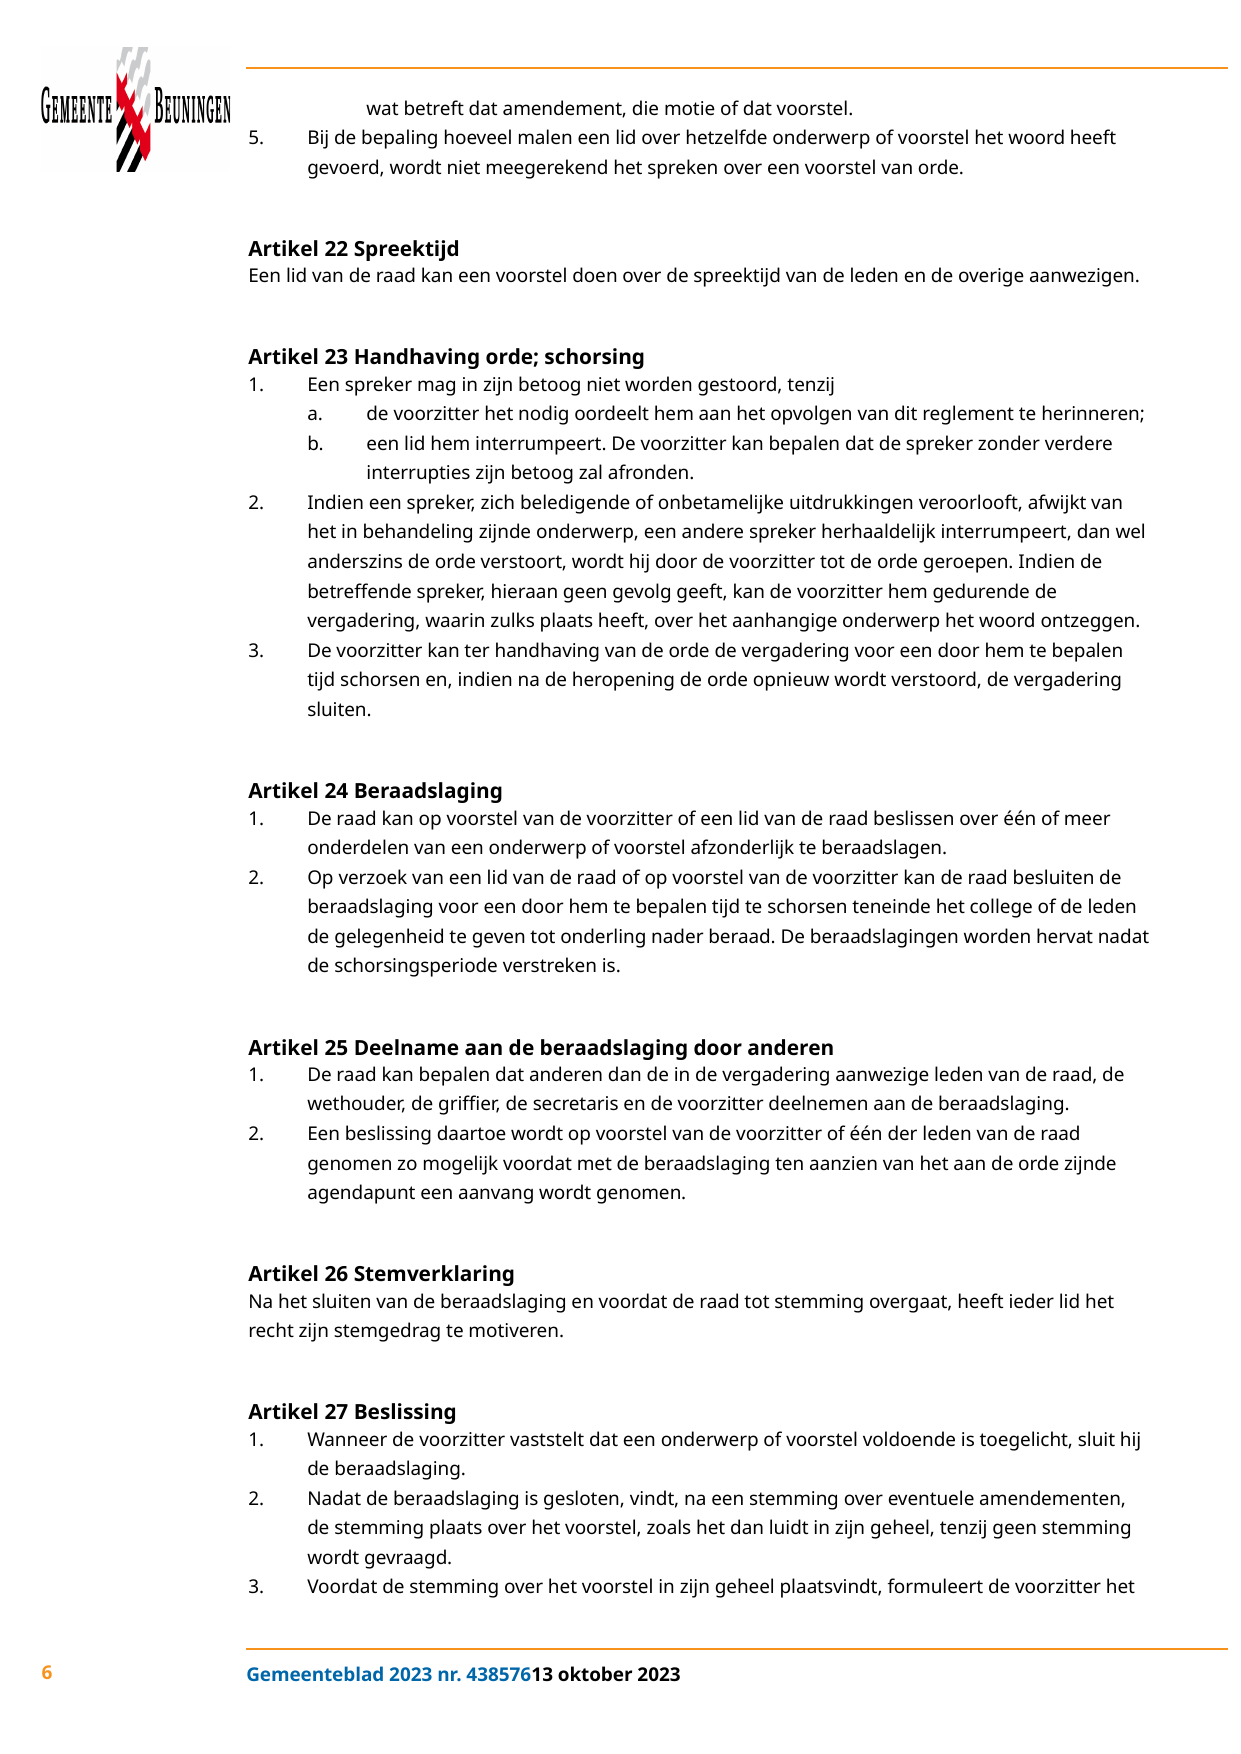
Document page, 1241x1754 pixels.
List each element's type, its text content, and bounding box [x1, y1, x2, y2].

list De voorzitter kan ter handhaving van de orde de vergadering voor een door hem te bepalen tijd schorsen en, indien na de heropening de orde opnieuw wordt verstoord, de vergadering sluiten. [248, 637, 1152, 722]
list Wanneer de voorzitter vaststelt dat een onderwerp of voorstel voldoende is toegelicht, sluit hij de beraadslaging. [248, 1426, 1152, 1481]
list De raad kan bepalen dat anderen dan de in de vergadering aanwezige leden van de raad, de wethouder, de griffier, de secretaris en de voorzitter deelnemen aan de beraadslaging. [248, 1061, 1152, 1116]
text Artikel 26 Stemverklaring [248, 1259, 1152, 1288]
list Nadat de beraadslaging is gesloten, vindt, na een stemming over eventuele amendementen, de stemming plaats over het voorstel, zoals het dan luidt in zijn geheel, tenzij geen stemming wordt gevraagd. [248, 1485, 1152, 1570]
text Artikel 25 Deelname aan de beraadslaging door anderen [248, 1033, 1152, 1061]
text Een lid van de raad kan een voorstel doen over de spreektijd van de leden en de overige aanwezigen. [248, 262, 1152, 288]
list De raad kan op voorstel van de voorzitter of een lid van de raad beslissen over één of meer onderdelen van een onderwerp of voorstel afzonderlijk te beraadslagen. [248, 805, 1152, 860]
list Indien een spreker, zich beledigende of onbetamelijke uitdrukkingen veroorlooft, afwijkt van het in behandeling zijnde onderwerp, een andere spreker herhaaldelijk interrumpeert, dan wel anderszins de orde verstoort, wordt hij door de voorzitter tot de orde geroepen. Indien de betreffende spreker, hieraan geen gevolg geeft, kan de voorzitter hem gedurende de vergadering, waarin zulks plaats heeft, over het aanhangige onderwerp het woord ontzeggen. [248, 489, 1152, 633]
list Een beslissing daartoe wordt op voorstel van de voorzitter of één der leden van de raad genomen zo mogelijk voordat met de beraadslaging ten aanzien van het aan de orde zijnde agendapunt een aanvang wordt genomen. [248, 1120, 1152, 1205]
list de voorzitter het nodig oordeelt hem aan het opvolgen van dit reglement te herinneren; [307, 400, 1152, 426]
list wat betreft dat amendement, die motie of dat voorstel. [307, 95, 1152, 121]
picture [41, 47, 231, 172]
text Artikel 24 Beraadslaging [248, 776, 1152, 805]
text Na het sluiten van de beraadslaging en voordat de raad tot stemming overgaat, heeft ieder lid het recht zijn stemgedrag te motiveren. [248, 1288, 1152, 1343]
text Artikel 23 Handhaving orde; schorsing [248, 342, 1152, 371]
list Voordat de stemming over het voorstel in zijn geheel plaatsvindt, formuleert de voorzitter het [248, 1574, 1152, 1599]
list Op verzoek van een lid van de raad of op voorstel van de voorzitter kan de raad besluiten de beraadslaging voor een door hem te bepalen tijd te schorsen teneinde het college of de leden de gelegenheid te geven tot onderling nader beraad. De beraadslagingen worden hervat nadat de schorsingsperiode verstreken is. [248, 864, 1152, 978]
list Een spreker mag in zijn betoog niet worden gestoord, tenzij [248, 371, 1152, 397]
text Artikel 22 Spreektijd [248, 234, 1152, 262]
list Bij de bepaling hoeveel malen een lid over hetzelfde onderwerp of voorstel het woord heeft gevoerd, wordt niet meegerekend het spreken over een voorstel van orde. [248, 124, 1152, 180]
list een lid hem interrumpeert. De voorzitter kan bepalen dat de spreker zonder verdere interrupties zijn betoog zal afronden. [307, 430, 1152, 485]
text Artikel 27 Beslissing [248, 1397, 1152, 1426]
